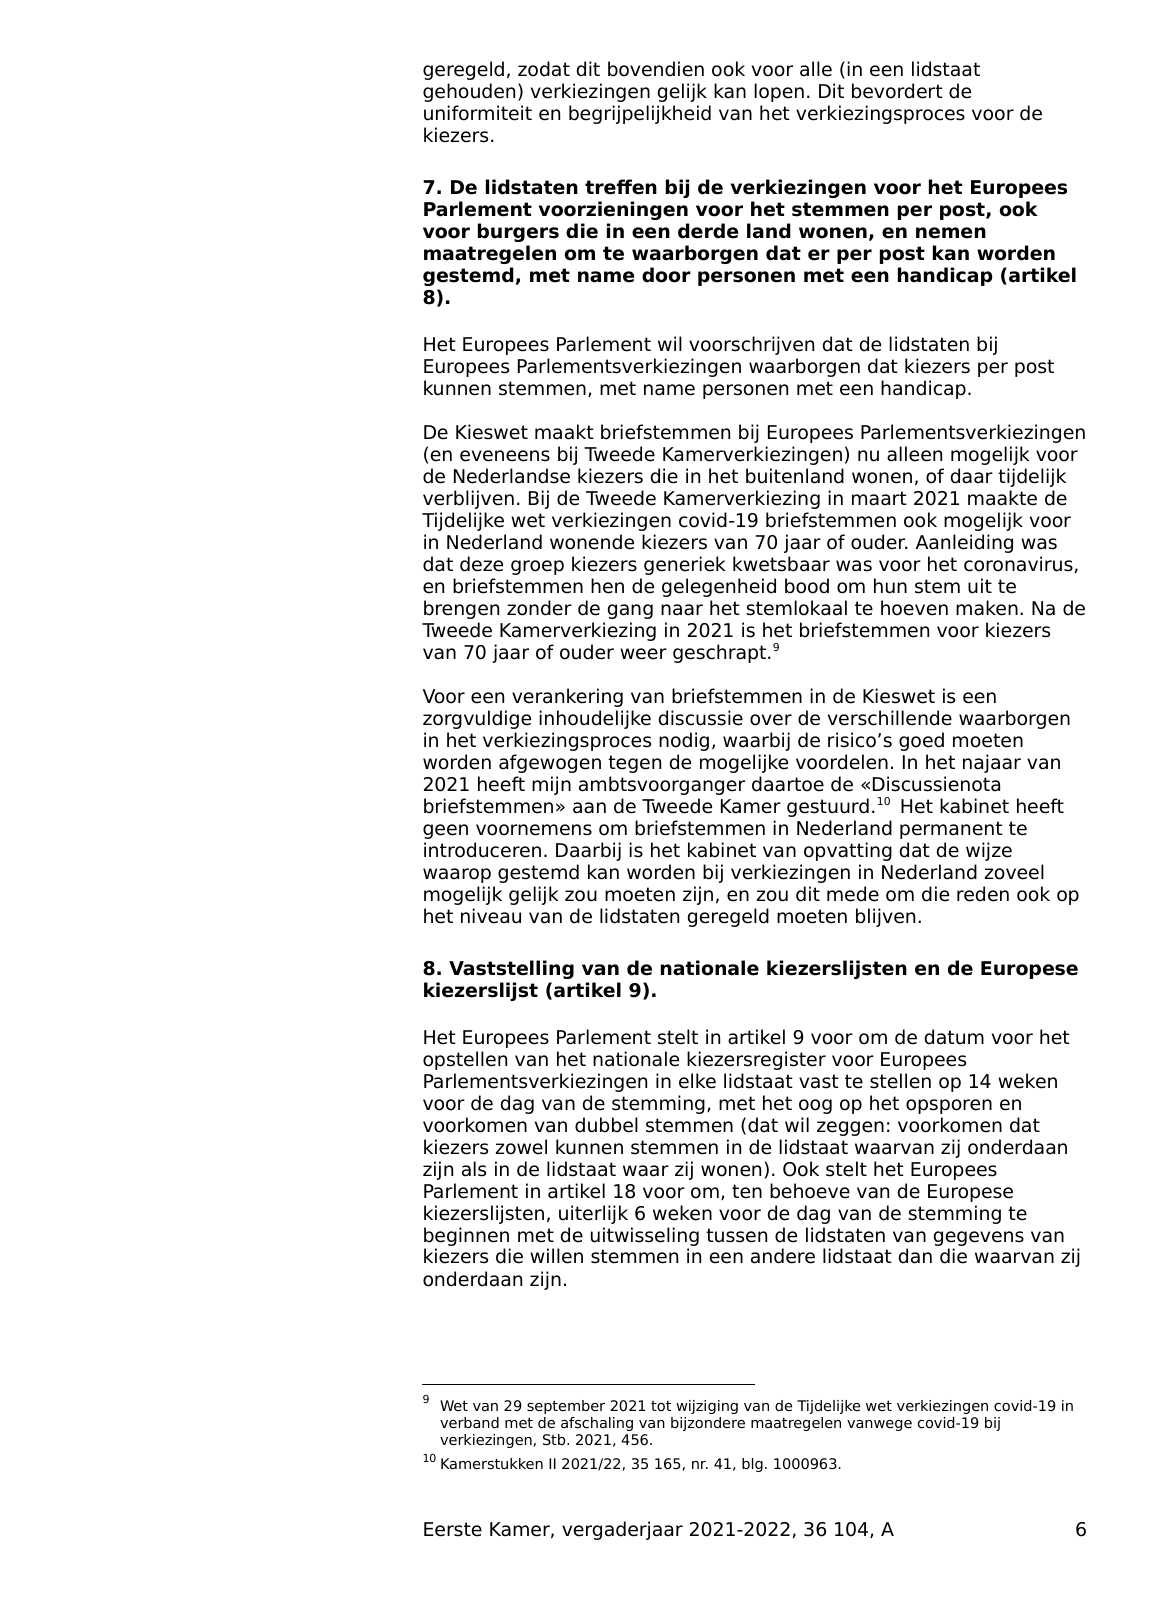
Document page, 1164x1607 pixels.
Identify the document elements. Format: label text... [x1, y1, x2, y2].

subtitle 7. De lidstaten treffen bij de verkiezingen voor het Europees Parlement voorzieningen voor het stemmen per post, ook voor burgers die in een derde land wonen, en nemen maatregelen om te waarborgen dat er per post kan worden gestemd, met name door personen met een handicap (artikel 8). [422, 177, 1087, 309]
text Voor een verankering van briefstemmen in de Kieswet is een zorgvuldige inhoudelijke discussie over de verschillende waarborgen in het verkiezingsproces nodig, waarbij de risico’s goed moeten worden afgewogen tegen de mogelijke voordelen. In het najaar van 2021 heeft mijn ambtsvoorganger daartoe de «Discussienota briefstemmen» aan de Tweede Kamer gestuurd. Het kabinet heeft geen voornemens om briefstemmen in Nederland permanent te introduceren. Daarbij is het kabinet van opvatting dat de wijze waarop gestemd kan worden bij verkiezingen in Nederland zoveel mogelijk gelijk zou moeten zijn, en zou dit mede om die reden ook op het niveau van de lidstaten geregeld moeten blijven. [422, 686, 1087, 928]
text De Kieswet maakt briefstemmen bij Europees Parlementsverkiezingen (en eveneens bij Tweede Kamerverkiezingen) nu alleen mogelijk voor de Nederlandse kiezers die in het buitenland wonen, of daar tijdelijk verblijven. Bij de Tweede Kamerverkiezing in maart 2021 maakte de Tijdelijke wet verkiezingen covid-19 briefstemmen ook mogelijk voor in Nederland wonende kiezers van 70 jaar of ouder. Aanleiding was dat deze groep kiezers generiek kwetsbaar was voor het coronavirus, en briefstemmen hen de gelegenheid bood om hun stem uit te brengen zonder de gang naar het stemlokaal te hoeven maken. Na de Tweede Kamerverkiezing in 2021 is het briefstemmen voor kiezers van 70 jaar of ouder weer geschrapt. [422, 422, 1087, 664]
subtitle 8. Vaststelling van de nationale kiezerslijsten en de Europese kiezerslijst (artikel 9). [422, 958, 1087, 1002]
text Kamerstukken II 2021/22, 35 165, nr. 41, blg. 1000963. [422, 1452, 1087, 1474]
text geregeld, zodat dit bovendien ook voor alle (in een lidstaat gehouden) verkiezingen gelijk kan lopen. Dit bevordert de uniformiteit en begrijpelijkheid van het verkiezingsproces voor de kiezers. [422, 59, 1087, 147]
text Wet van 29 september 2021 tot wijziging van de Tijdelijke wet verkiezingen covid-19 in verband met de afschaling van bijzondere maatregelen vanwege covid-19 bij verkiezingen, Stb. 2021, 456. [422, 1393, 1087, 1449]
text Het Europees Parlement stelt in artikel 9 voor om de datum voor het opstellen van het nationale kiezersregister voor Europees Parlementsverkiezingen in elke lidstaat vast te stellen op 14 weken voor de dag van de stemming, met het oog op het opsporen en voorkomen van dubbel stemmen (dat wil zeggen: voorkomen dat kiezers zowel kunnen stemmen in de lidstaat waarvan zij onderdaan zijn als in de lidstaat waar zij wonen). Ook stelt het Europees Parlement in artikel 18 voor om, ten behoeve van de Europese kiezerslijsten, uiterlijk 6 weken voor de dag van de stemming te beginnen met de uitwisseling tussen de lidstaten van gegevens van kiezers die willen stemmen in een andere lidstaat dan die waarvan zij onderdaan zijn. [422, 1027, 1087, 1290]
text Het Europees Parlement wil voorschrijven dat de lidstaten bij Europees Parlementsverkiezingen waarborgen dat kiezers per post kunnen stemmen, met name personen met een handicap. [422, 334, 1087, 400]
